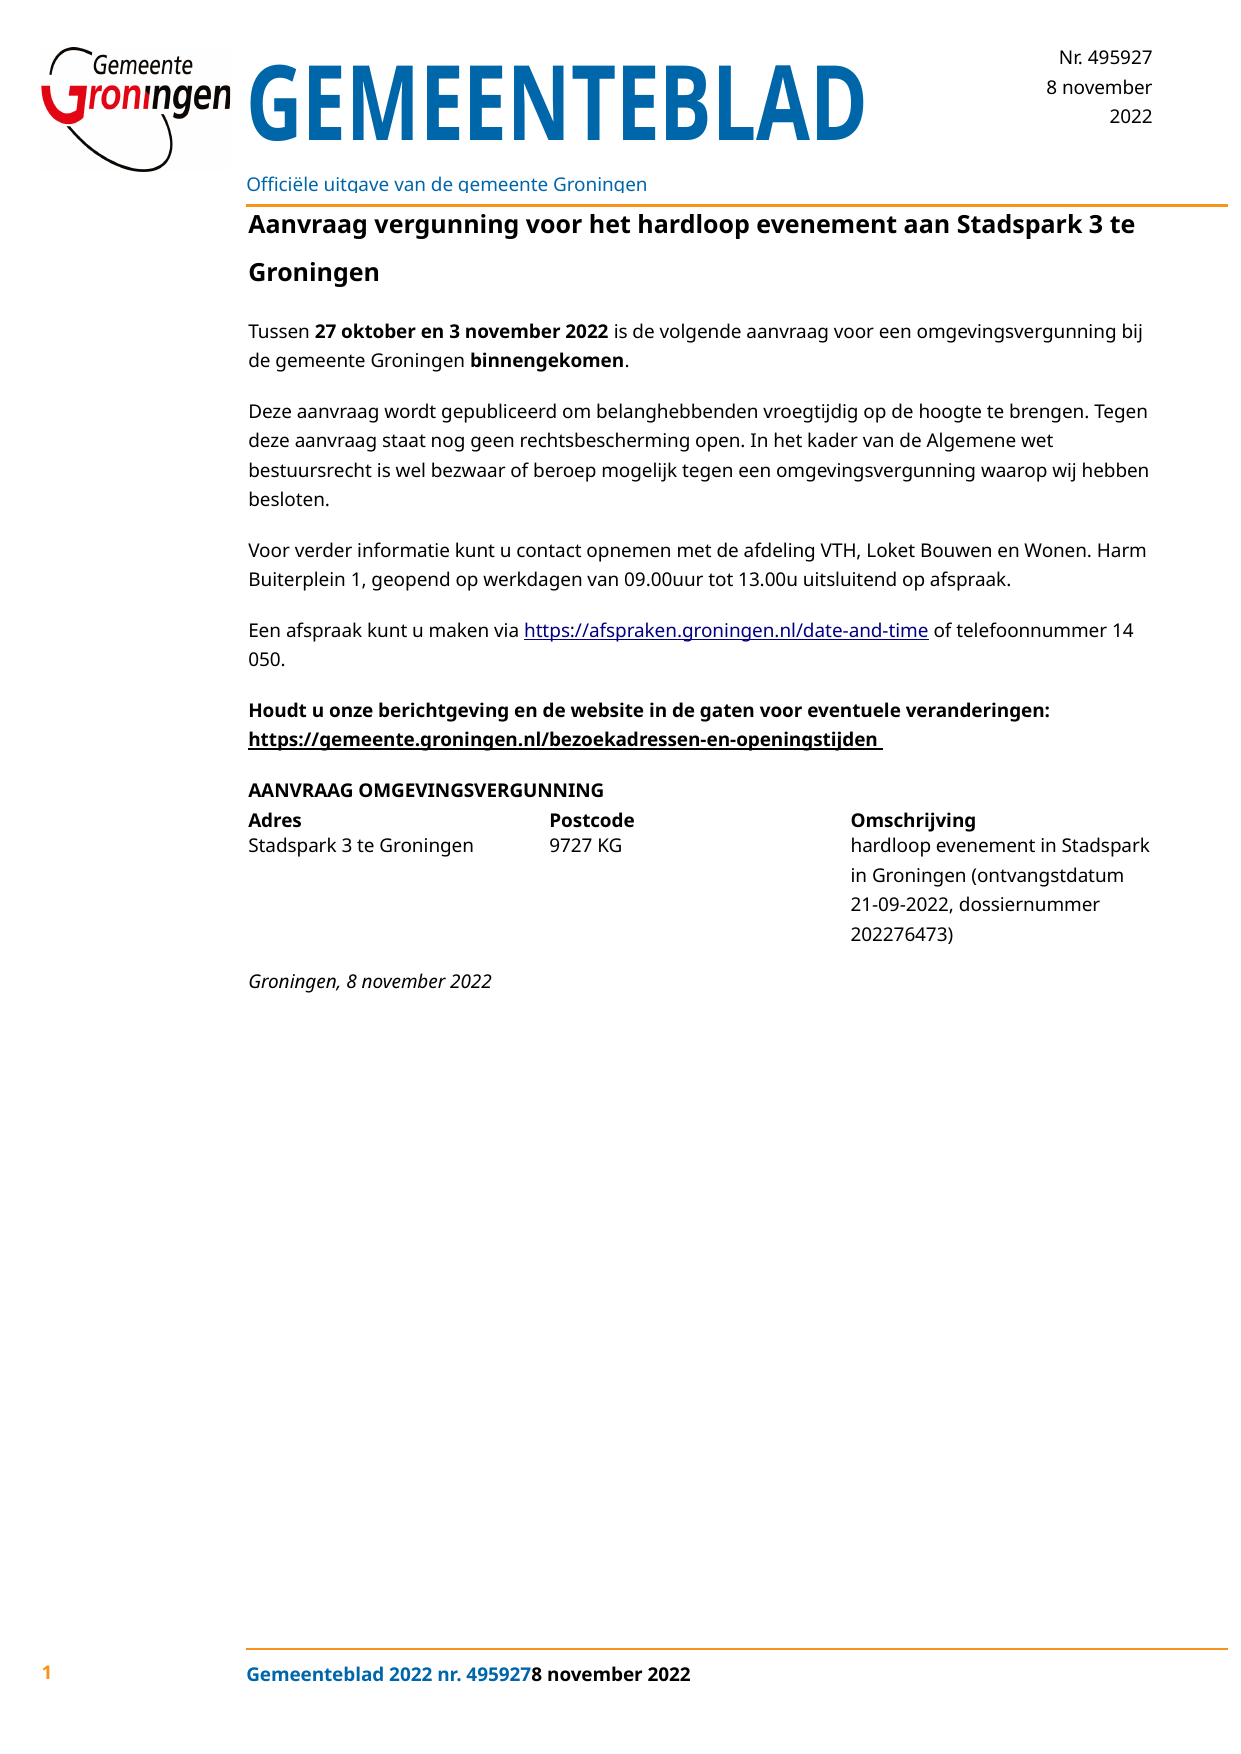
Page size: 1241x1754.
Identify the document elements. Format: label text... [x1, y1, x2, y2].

text Aanvraag vergunning voor het hardloop evenement aan Stadspark 3 te Groningen [248, 207, 1152, 288]
table_cell Stadspark 3 te Groningen [248, 833, 549, 947]
table_cell 9727 KG [549, 833, 850, 947]
table_header Postcode [549, 807, 850, 832]
picture [41, 47, 231, 172]
table_cell hardloop evenement in Stadspark in Groningen (ontvangstdatum 21-09-2022, dossiernummer 202276473) [850, 833, 1152, 947]
text AANVRAAG OMGEVINGSVERGUNNING [248, 777, 1152, 803]
text Groningen, 8 november 2022 [248, 968, 1152, 994]
table_header Omschrijving [850, 807, 1152, 832]
text Houdt u onze berichtgeving en de website in de gaten voor eventuele veranderingen: https://gemeente.groningen.nl/bezoekadressen-en-openingstijden [248, 697, 1152, 752]
table_header Adres [248, 807, 549, 832]
text Een afspraak kunt u maken via https://afspraken.groningen.nl/date-and-time of telefoonnummer 14 050. [248, 617, 1152, 672]
text Voor verder informatie kunt u contact opnemen met de afdeling VTH, Loket Bouwen en Wonen. Harm Buiterplein 1, geopend op werkdagen van 09.00uur tot 13.00u uitsluitend op afspraak. [248, 537, 1152, 592]
text Tussen 27 oktober en 3 november 2022 is de volgende aanvraag voor een omgevingsvergunning bij de gemeente Groningen binnengekomen. [248, 318, 1152, 373]
text Deze aanvraag wordt gepubliceerd om belanghebbenden vroegtijdig op de hoogte te brengen. Tegen deze aanvraag staat nog geen rechtsbescherming open. In het kader van de Algemene wet bestuursrecht is wel bezwaar of beroep mogelijk tegen een omgevingsvergunning waarop wij hebben besloten. [248, 398, 1152, 512]
